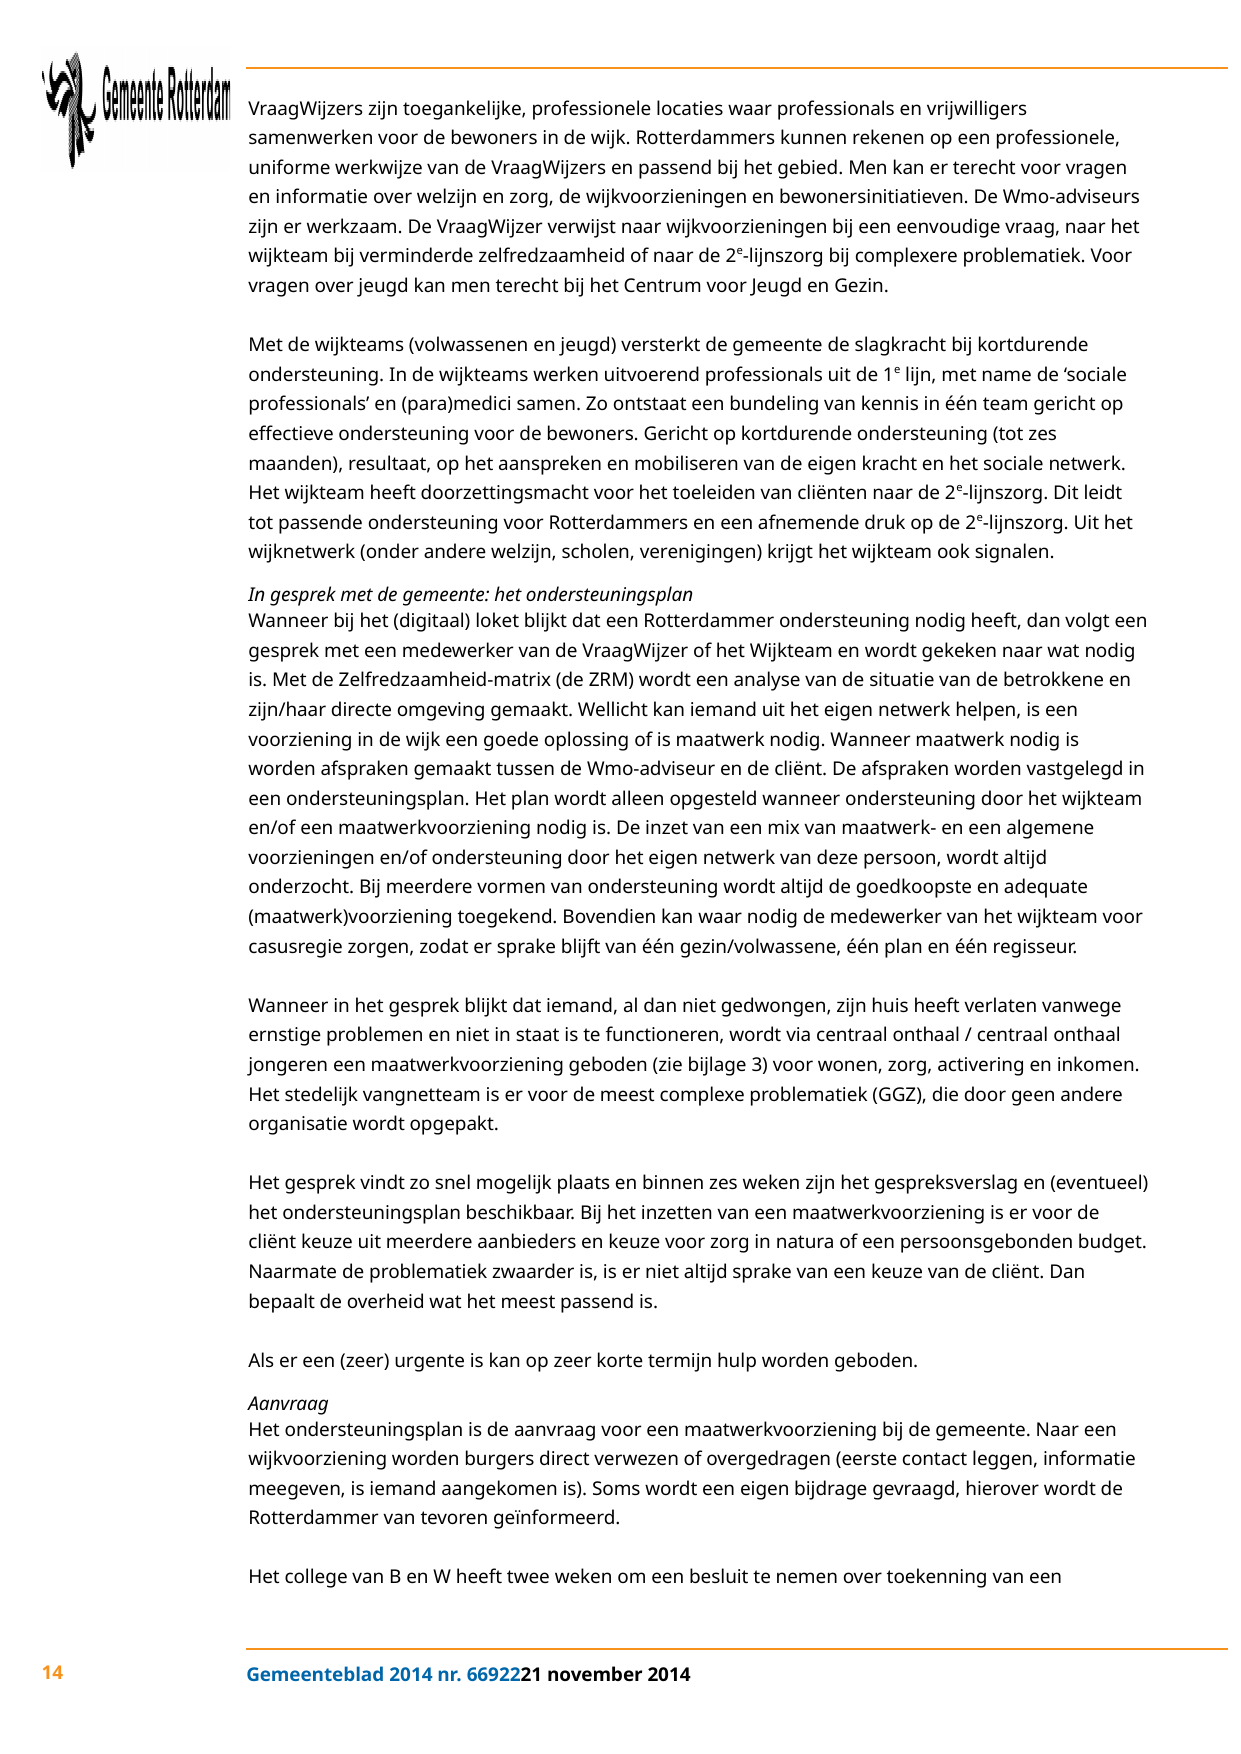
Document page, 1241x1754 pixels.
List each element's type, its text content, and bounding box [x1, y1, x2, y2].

text Het gesprek vindt zo snel mogelijk plaats en binnen zes weken zijn het gespreksverslag en (eventueel) het ondersteuningsplan beschikbaar. Bij het inzetten van een maatwerkvoorziening is er voor de cliënt keuze uit meerdere aanbieders en keuze voor zorg in natura of een persoonsgebonden budget. Naarmate de problematiek zwaarder is, is er niet altijd sprake van een keuze van de cliënt. Dan bepaalt de overheid wat het meest passend is. [248, 1169, 1152, 1313]
text Wanneer in het gesprek blijkt dat iemand, al dan niet gedwongen, zijn huis heeft verlaten vanwege ernstige problemen en niet in staat is te functioneren, wordt via centraal onthaal / centraal onthaal jongeren een maatwerkvoorziening geboden (zie bijlage 3) voor wonen, zorg, activering en inkomen. Het stedelijk vangnetteam is er voor de meest complexe problematiek (GGZ), die door geen andere organisatie wordt opgepakt. [248, 992, 1152, 1136]
text Het ondersteuningsplan is de aanvraag voor een maatwerkvoorziening bij de gemeente. Naar een wijkvoorziening worden burgers direct verwezen of overgedragen (eerste contact leggen, informatie meegeven, is iemand aangekomen is). Soms wordt een eigen bijdrage gevraagd, hierover wordt de Rotterdammer van tevoren geïnformeerd. [248, 1416, 1152, 1530]
text Wanneer bij het (digitaal) loket blijkt dat een Rotterdammer ondersteuning nodig heeft, dan volgt een gesprek met een medewerker van de VraagWijzer of het Wijkteam en wordt gekeken naar wat nodig is. Met de Zelfredzaamheid-matrix (de ZRM) wordt een analyse van de situatie van de betrokkene en zijn/haar directe omgeving gemaakt. Wellicht kan iemand uit het eigen netwerk helpen, is een voorziening in de wijk een goede oplossing of is maatwerk nodig. Wanneer maatwerk nodig is worden afspraken gemaakt tussen de Wmo-adviseur en de cliënt. De afspraken worden vastgelegd in een ondersteuningsplan. Het plan wordt alleen opgesteld wanneer ondersteuning door het wijkteam en/of een maatwerkvoorziening nodig is. De inzet van een mix van maatwerk- en een algemene voorzieningen en/of ondersteuning door het eigen netwerk van deze persoon, wordt altijd onderzocht. Bij meerdere vormen van ondersteuning wordt altijd de goedkoopste en adequate (maatwerk)voorziening toegekend. Bovendien kan waar nodig de medewerker van het wijkteam voor casusregie zorgen, zodat er sprake blijft van één gezin/volwassene, één plan en één regisseur. [248, 607, 1152, 958]
text VraagWijzers zijn toegankelijke, professionele locaties waar professionals en vrijwilligers samenwerken voor de bewoners in de wijk. Rotterdammers kunnen rekenen op een professionele, uniforme werkwijze van de VraagWijzers en passend bij het gebied. Men kan er terecht voor vragen en informatie over welzijn en zorg, de wijkvoorzieningen en bewonersinitiatieven. De Wmo-adviseurs zijn er werkzaam. De VraagWijzer verwijst naar wijkvoorzieningen bij een eenvoudige vraag, naar het wijkteam bij verminderde zelfredzaamheid of naar de 2e-lijnszorg bij complexere problematiek. Voor vragen over jeugd kan men terecht bij het Centrum voor Jeugd en Gezin. [248, 95, 1152, 298]
text Als er een (zeer) urgente is kan op zeer korte termijn hulp worden geboden. [248, 1347, 1152, 1373]
text Aanvraag [248, 1390, 1152, 1416]
text In gesprek met de gemeente: het ondersteuningsplan [248, 582, 1152, 607]
picture [41, 47, 231, 172]
text Het college van B en W heeft twee weken om een besluit te nemen over toekenning van een [248, 1564, 1152, 1589]
text Met de wijkteams (volwassenen en jeugd) versterkt de gemeente de slagkracht bij kortdurende ondersteuning. In de wijkteams werken uitvoerend professionals uit de 1e lijn, met name de ‘sociale professionals’ en (para)medici samen. Zo ontstaat een bundeling van kennis in één team gericht op effectieve ondersteuning voor de bewoners. Gericht op kortdurende ondersteuning (tot zes maanden), resultaat, op het aanspreken en mobiliseren van de eigen kracht en het sociale netwerk. Het wijkteam heeft doorzettingsmacht voor het toeleiden van cliënten naar de 2e-lijnszorg. Dit leidt tot passende ondersteuning voor Rotterdammers en een afnemende druk op de 2e-lijnszorg. Uit het wijknetwerk (onder andere welzijn, scholen, verenigingen) krijgt het wijkteam ook signalen. [248, 331, 1152, 564]
